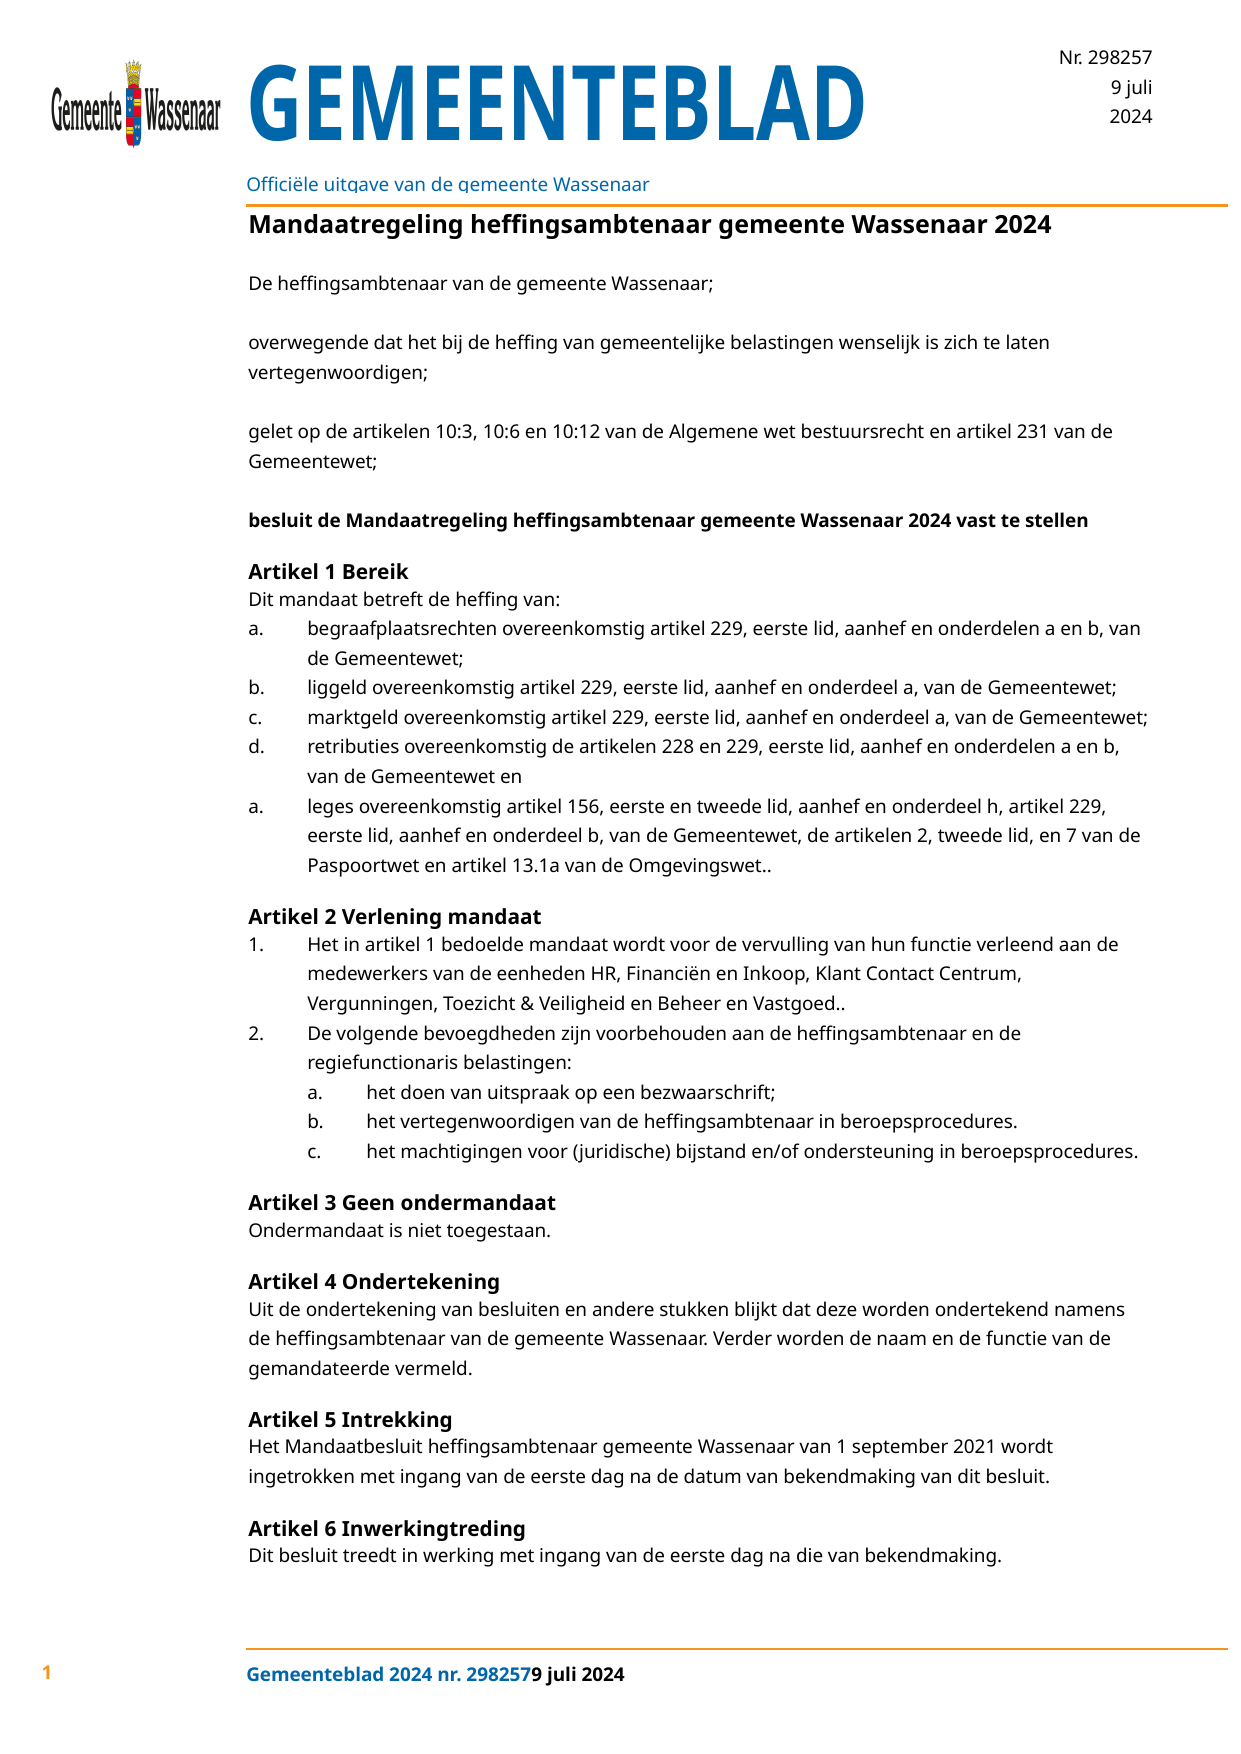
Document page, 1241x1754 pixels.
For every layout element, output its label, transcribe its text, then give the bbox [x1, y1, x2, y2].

text Mandaatregeling heffingsambtenaar gemeente Wassenaar 2024 [248, 207, 1152, 241]
list het machtigingen voor (juridische) bijstand en/of ondersteuning in beroepsprocedures. [307, 1138, 1152, 1164]
picture [41, 47, 231, 172]
text Dit besluit treedt in werking met ingang van de eerste dag na die van bekendmaking. [248, 1542, 1152, 1568]
text Artikel 5 Intrekking [248, 1405, 1152, 1434]
text Dit mandaat betreft de heffing van: [248, 586, 1152, 612]
list De volgende bevoegdheden zijn voorbehouden aan de heffingsambtenaar en de regiefunctionaris belastingen: [248, 1020, 1152, 1075]
list het vertegenwoordigen van de heffingsambtenaar in beroepsprocedures. [307, 1108, 1152, 1134]
text De heffingsambtenaar van de gemeente Wassenaar; [248, 270, 1152, 296]
text Uit de ondertekening van besluiten en andere stukken blijkt dat deze worden ondertekend namens de heffingsambtenaar van de gemeente Wassenaar. Verder worden de naam en de functie van de gemandateerde vermeld. [248, 1296, 1152, 1381]
text Artikel 1 Bereik [248, 557, 1152, 586]
list retributies overeenkomstig de artikelen 228 en 229, eerste lid, aanhef en onderdelen a en b, van de Gemeentewet en [248, 734, 1152, 789]
text Artikel 2 Verlening mandaat [248, 902, 1152, 931]
text overwegende dat het bij de heffing van gemeentelijke belastingen wenselijk is zich te laten vertegenwoordigen; [248, 329, 1152, 385]
text Ondermandaat is niet toegestaan. [248, 1217, 1152, 1243]
list marktgeld overeenkomstig artikel 229, eerste lid, aanhef en onderdeel a, van de Gemeentewet; [248, 704, 1152, 730]
text gelet op de artikelen 10:3, 10:6 en 10:12 van de Algemene wet bestuursrecht en artikel 231 van de Gemeentewet; [248, 418, 1152, 473]
text Het Mandaatbesluit heffingsambtenaar gemeente Wassenaar van 1 september 2021 wordt ingetrokken met ingang van de eerste dag na de datum van bekendmaking van dit besluit. [248, 1434, 1152, 1489]
text besluit de Mandaatregeling heffingsambtenaar gemeente Wassenaar 2024 vast te stellen [248, 507, 1152, 533]
list het doen van uitspraak op een bezwaarschrift; [307, 1079, 1152, 1104]
list Het in artikel 1 bedoelde mandaat wordt voor de vervulling van hun functie verleend aan de medewerkers van de eenheden HR, Financiën en Inkoop, Klant Contact Centrum, Vergunningen, Toezicht & Veiligheid en Beheer en Vastgoed.. [248, 931, 1152, 1016]
text Artikel 3 Geen ondermandaat [248, 1188, 1152, 1217]
list liggeld overeenkomstig artikel 229, eerste lid, aanhef en onderdeel a, van de Gemeentewet; [248, 674, 1152, 700]
list begraafplaatsrechten overeenkomstig artikel 229, eerste lid, aanhef en onderdelen a en b, van de Gemeentewet; [248, 615, 1152, 671]
text Artikel 4 Ondertekening [248, 1267, 1152, 1296]
text Artikel 6 Inwerkingtreding [248, 1514, 1152, 1542]
list leges overeenkomstig artikel 156, eerste en tweede lid, aanhef en onderdeel h, artikel 229, eerste lid, aanhef en onderdeel b, van de Gemeentewet, de artikelen 2, tweede lid, en 7 van de Paspoortwet en artikel 13.1a van de Omgevingswet.. [248, 793, 1152, 878]
